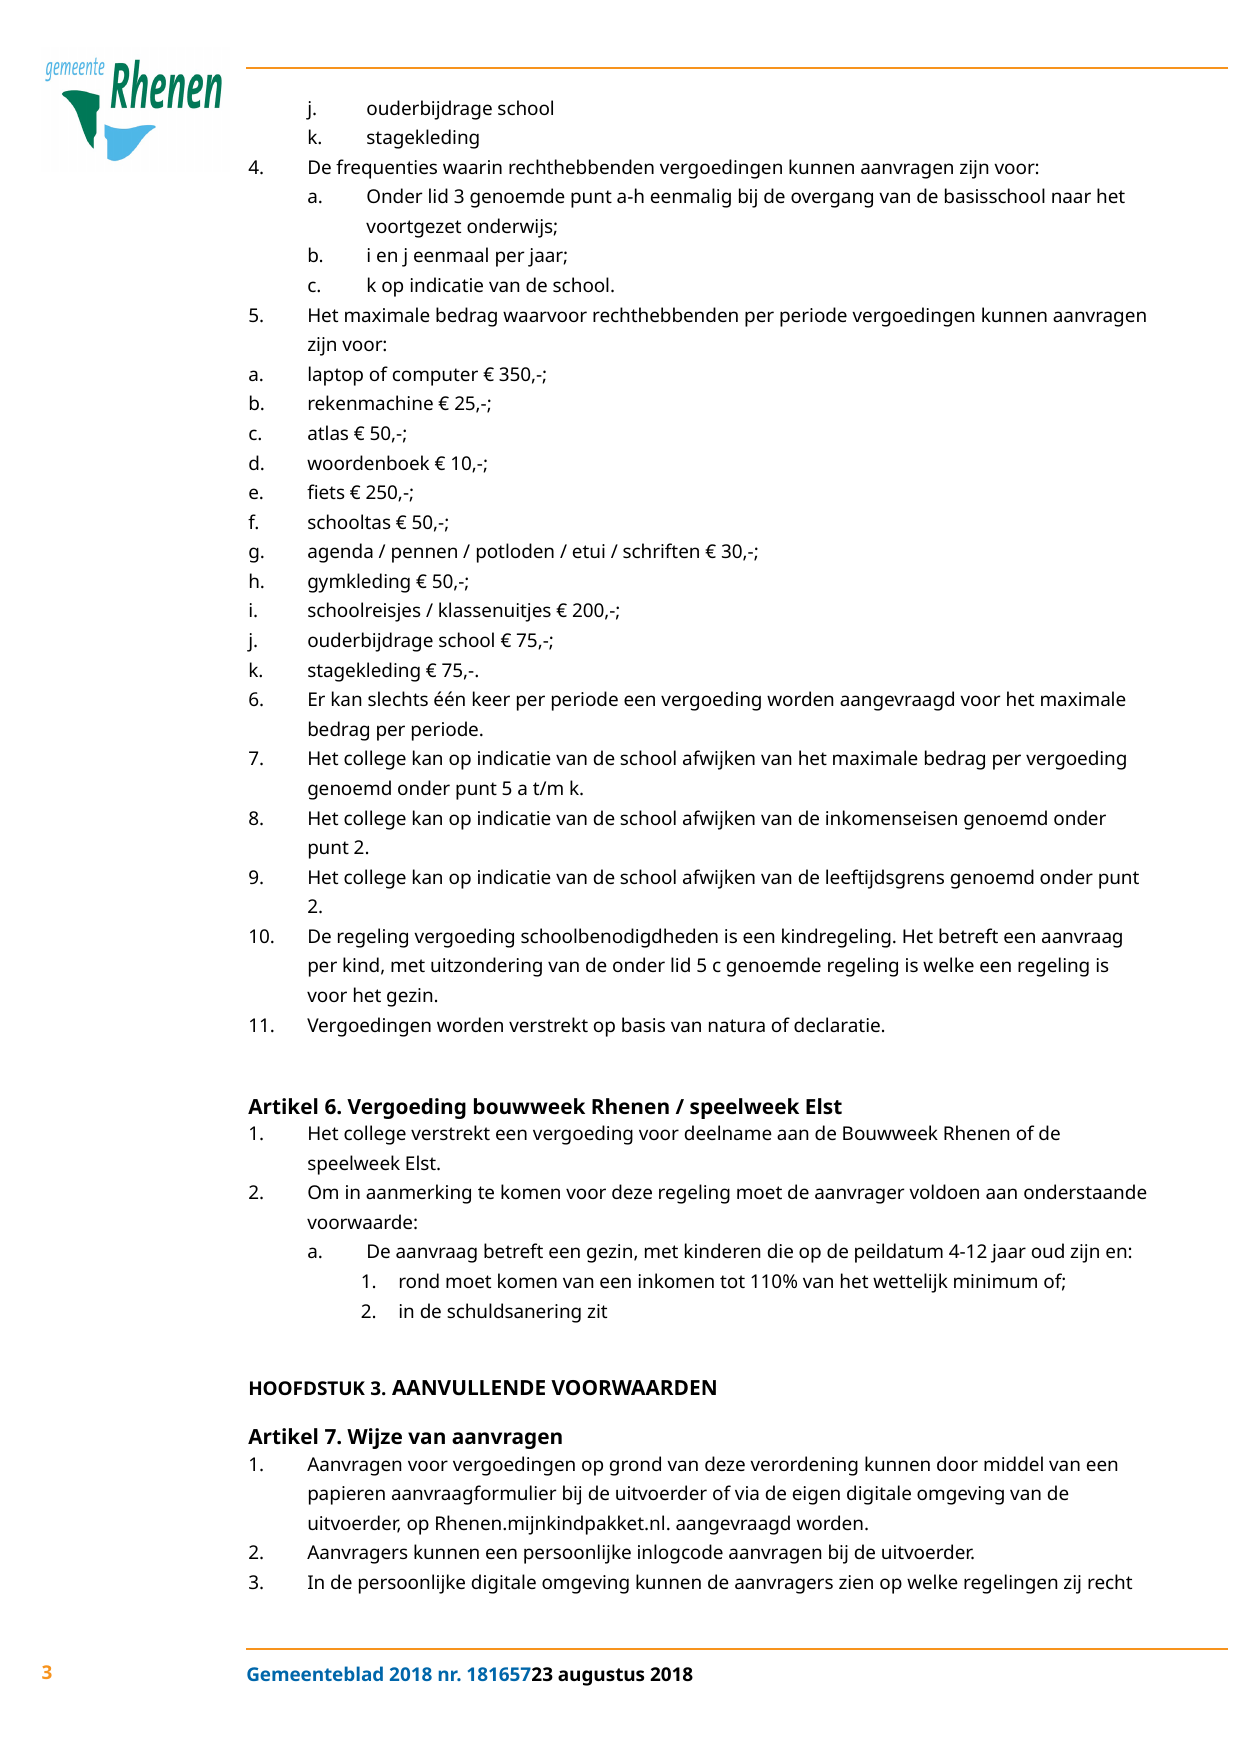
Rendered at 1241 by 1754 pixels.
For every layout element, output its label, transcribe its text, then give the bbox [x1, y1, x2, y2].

list In de persoonlijke digitale omgeving kunnen de aanvragers zien op welke regelingen zij recht [248, 1569, 1152, 1595]
list woordenboek € 10,-; [248, 450, 1152, 476]
list Aanvragers kunnen een persoonlijke inlogcode aanvragen bij de uitvoerder. [248, 1539, 1152, 1565]
list Om in aanmerking te komen voor deze regeling moet de aanvrager voldoen aan onderstaande voorwaarde: [248, 1179, 1152, 1235]
list Het college verstrekt een vergoeding voor deelname aan de Bouwweek Rhenen of de speelweek Elst. [248, 1120, 1152, 1176]
list rekenmachine € 25,-; [248, 391, 1152, 416]
list Vergoedingen worden verstrekt op basis van natura of declaratie. [248, 1012, 1152, 1038]
list Onder lid 3 genoemde punt a-h eenmalig bij de overgang van de basisschool naar het voortgezet onderwijs; [307, 183, 1152, 239]
list gymkleding € 50,-; [248, 568, 1152, 594]
list ouderbijdrage school € 75,-; [248, 627, 1152, 653]
list laptop of computer € 350,-; [248, 361, 1152, 387]
list agenda / pennen / potloden / etui / schriften € 30,-; [248, 538, 1152, 564]
text HOOFDSTUK 3. AANVULLENDE VOORWAARDEN [248, 1373, 1152, 1401]
list Aanvragen voor vergoedingen op grond van deze verordening kunnen door middel van een papieren aanvraagformulier bij de uitvoerder of via de eigen digitale omgeving van de uitvoerder, op Rhenen.mijnkindpakket.nl. aangevraagd worden. [248, 1451, 1152, 1536]
list Het college kan op indicatie van de school afwijken van de leeftijdsgrens genoemd onder punt 2. [248, 864, 1152, 919]
list fiets € 250,-; [248, 479, 1152, 505]
list in de schuldsanering zit [361, 1298, 1152, 1323]
list stagekleding € 75,-. [248, 657, 1152, 683]
list i en j eenmaal per jaar; [307, 243, 1152, 268]
list schoolreisjes / klassenuitjes € 200,-; [248, 598, 1152, 623]
list Het maximale bedrag waarvoor rechthebbenden per periode vergoedingen kunnen aanvragen zijn voor: [248, 302, 1152, 357]
list stagekleding [307, 124, 1152, 150]
list Het college kan op indicatie van de school afwijken van het maximale bedrag per vergoeding genoemd onder punt 5 a t/m k. [248, 746, 1152, 801]
list atlas € 50,-; [248, 420, 1152, 446]
list De frequenties waarin rechthebbenden vergoedingen kunnen aanvragen zijn voor: [248, 154, 1152, 180]
list rond moet komen van een inkomen tot 110% van het wettelijk minimum of; [361, 1268, 1152, 1294]
text Artikel 6. Vergoeding bouwweek Rhenen / speelweek Elst [248, 1092, 1152, 1120]
list De regeling vergoeding schoolbenodigdheden is een kindregeling. Het betreft een aanvraag per kind, met uitzondering van de onder lid 5 c genoemde regeling is welke een regeling is voor het gezin. [248, 923, 1152, 1008]
text Artikel 7. Wijze van aanvragen [248, 1422, 1152, 1451]
list Het college kan op indicatie van de school afwijken van de inkomenseisen genoemd onder punt 2. [248, 805, 1152, 860]
list ouderbijdrage school [307, 95, 1152, 121]
list Er kan slechts één keer per periode een vergoeding worden aangevraagd voor het maximale bedrag per periode. [248, 686, 1152, 742]
list De aanvraag betreft een gezin, met kinderen die op de peildatum 4-12 jaar oud zijn en: [307, 1239, 1152, 1264]
list k op indicatie van de school. [307, 272, 1152, 298]
list schooltas € 50,-; [248, 509, 1152, 535]
picture [41, 47, 231, 172]
